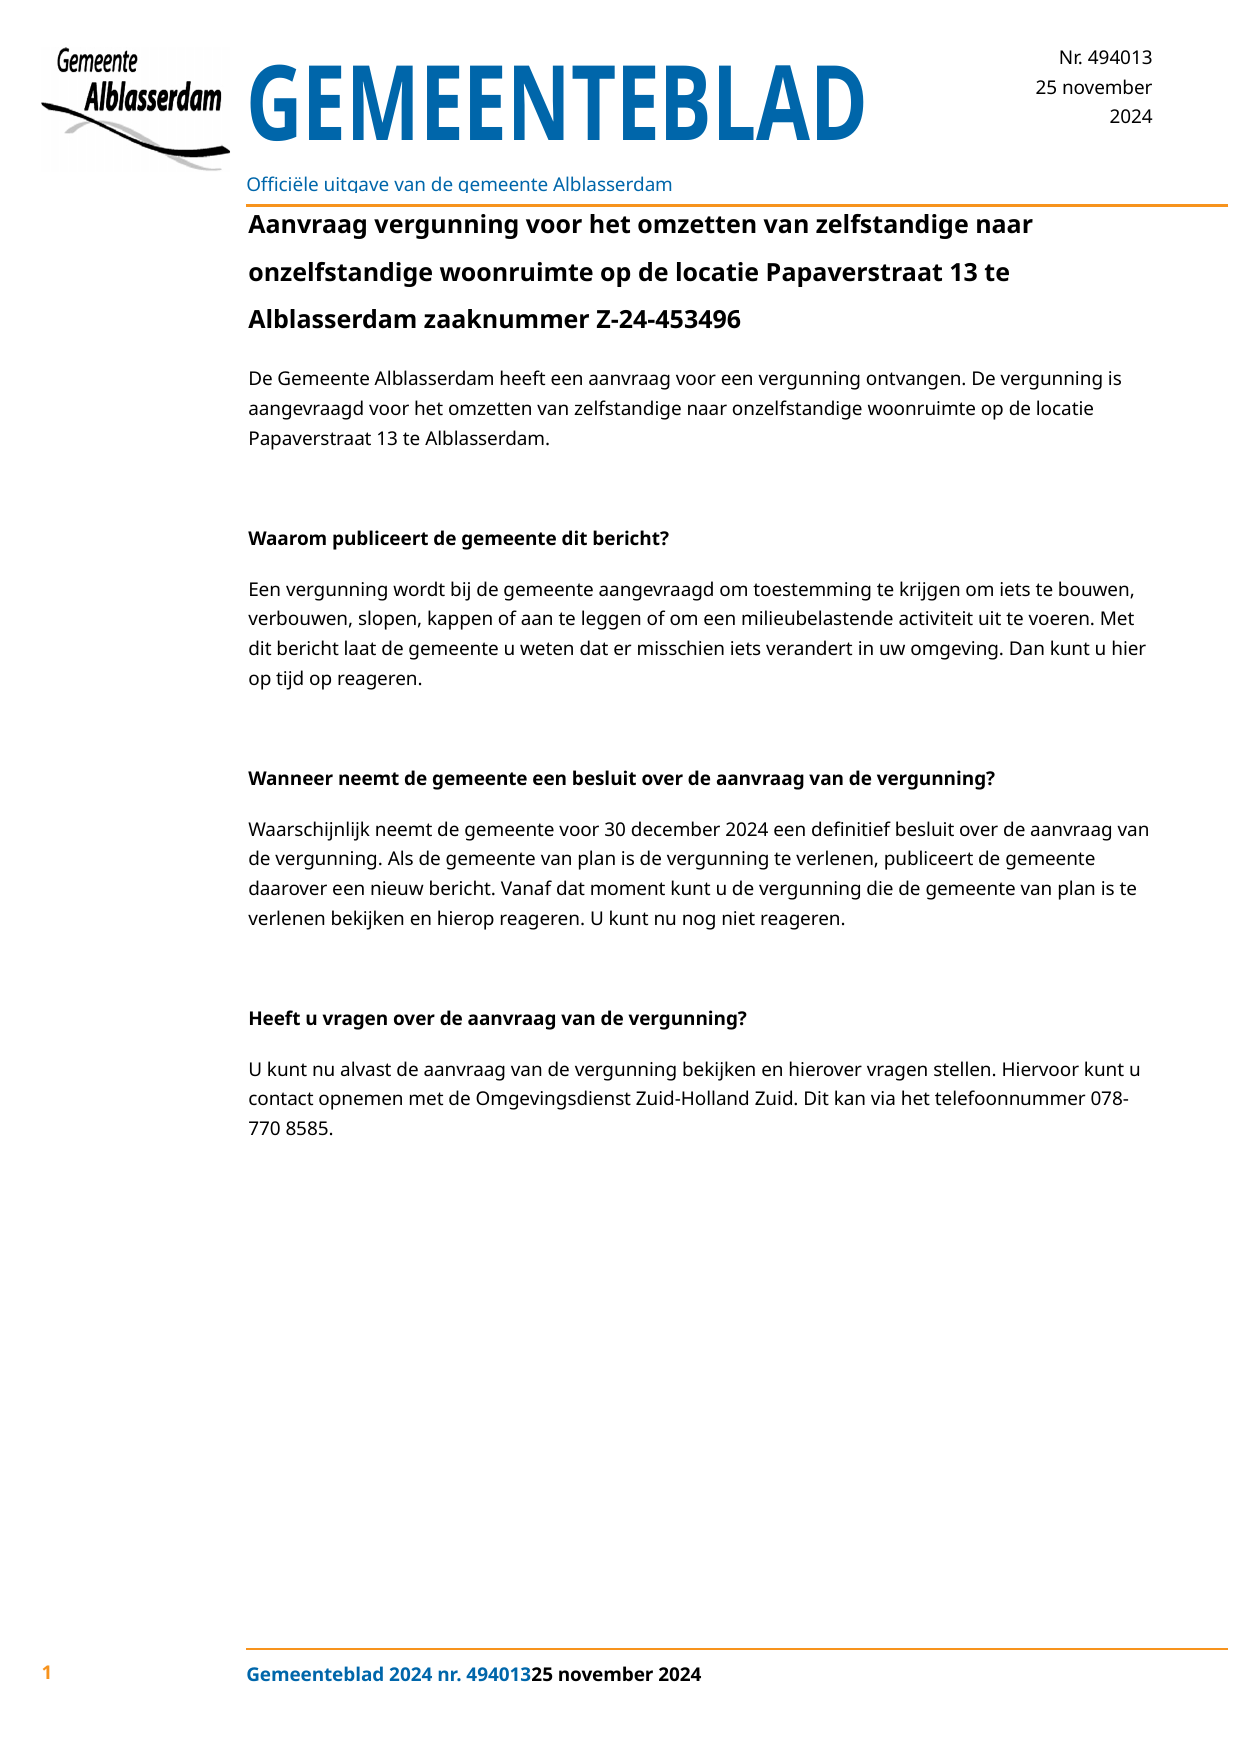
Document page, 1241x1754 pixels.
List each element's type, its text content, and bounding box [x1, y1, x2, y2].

text Wanneer neemt de gemeente een besluit over de aanvraag van de vergunning? [248, 766, 1152, 791]
text De Gemeente Alblasserdam heeft een aanvraag voor een vergunning ontvangen. De vergunning is aangevraagd voor het omzetten van zelfstandige naar onzelfstandige woonruimte op de locatie Papaverstraat 13 te Alblasserdam. [248, 366, 1152, 450]
text Aanvraag vergunning voor het omzetten van zelfstandige naar onzelfstandige woonruimte op de locatie Papaverstraat 13 te Alblasserdam zaaknummer Z-24-453496 [248, 207, 1152, 336]
text Een vergunning wordt bij de gemeente aangevraagd om toestemming te krijgen om iets te bouwen, verbouwen, slopen, kappen of aan te leggen of om een milieubelastende activiteit uit te voeren. Met dit bericht laat de gemeente u weten dat er misschien iets verandert in uw omgeving. Dan kunt u hier op tijd op reageren. [248, 576, 1152, 690]
picture [41, 47, 231, 172]
text Heeft u vragen over de aanvraag van de vergunning? [248, 1006, 1152, 1031]
text U kunt nu alvast de aanvraag van de vergunning bekijken en hierover vragen stellen. Hiervoor kunt u contact opnemen met de Omgevingsdienst Zuid-Holland Zuid. Dit kan via het telefoonnummer 078-770 8585. [248, 1056, 1152, 1141]
text Waarom publiceert de gemeente dit bericht? [248, 526, 1152, 551]
text Waarschijnlijk neemt de gemeente voor 30 december 2024 een definitief besluit over de aanvraag van de vergunning. Als de gemeente van plan is de vergunning te verlenen, publiceert de gemeente daarover een nieuw bericht. Vanaf dat moment kunt u de vergunning die de gemeente van plan is te verlenen bekijken en hierop reageren. U kunt nu nog niet reageren. [248, 816, 1152, 930]
